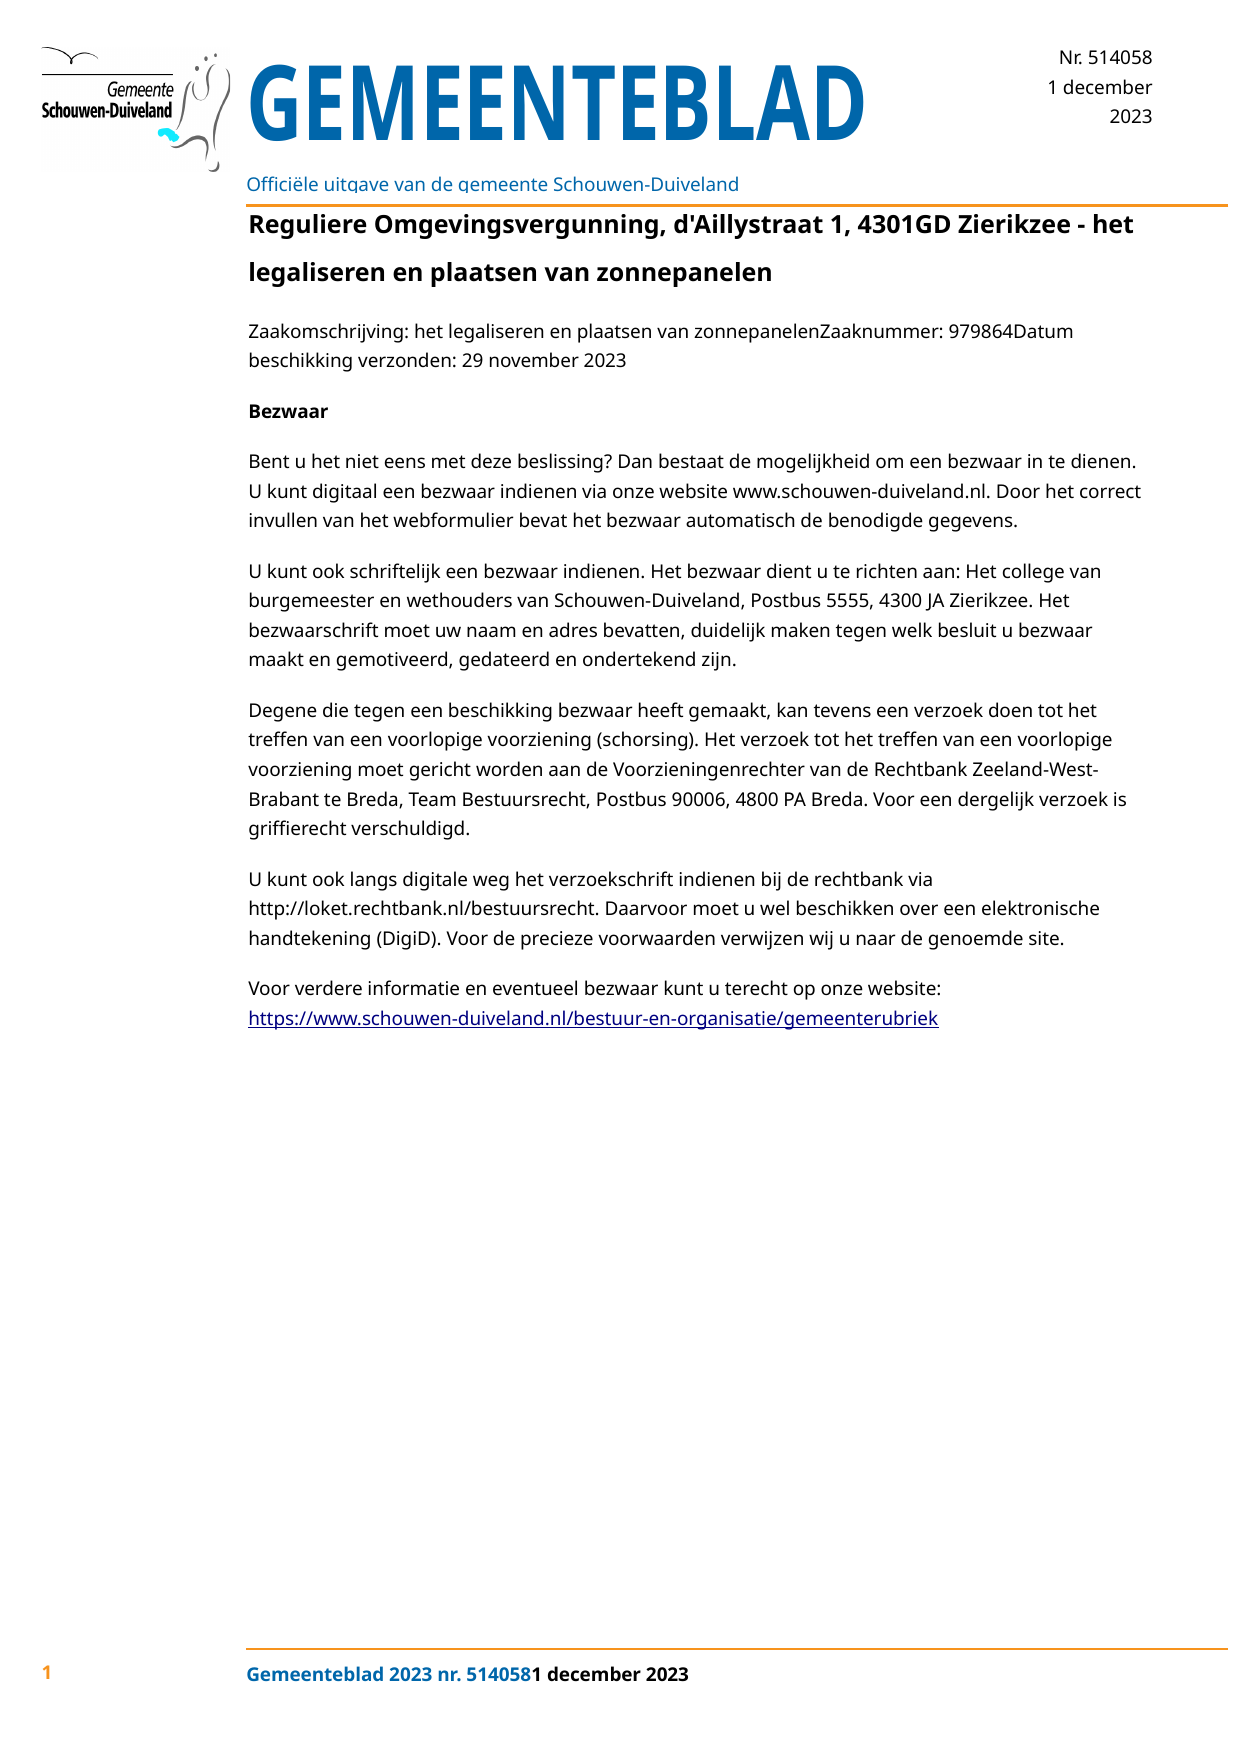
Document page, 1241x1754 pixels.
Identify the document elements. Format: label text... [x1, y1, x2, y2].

text Voor verdere informatie en eventueel bezwaar kunt u terecht op onze website: https://www.schouwen-duiveland.nl/bestuur-en-organisatie/gemeenterubriek [248, 975, 1152, 1031]
text Zaakomschrijving: het legaliseren en plaatsen van zonnepanelenZaaknummer: 979864Datum beschikking verzonden: 29 november 2023 [248, 318, 1152, 373]
text Bent u het niet eens met deze beslissing? Dan bestaat de mogelijkheid om een bezwaar in te dienen. U kunt digitaal een bezwaar indienen via onze website www.schouwen-duiveland.nl. Door het correct invullen van het webformulier bevat het bezwaar automatisch de benodigde gegevens. [248, 448, 1152, 533]
text U kunt ook schriftelijk een bezwaar indienen. Het bezwaar dient u te richten aan: Het college van burgemeester en wethouders van Schouwen-Duiveland, Postbus 5555, 4300 JA Zierikzee. Het bezwaarschrift moet uw naam en adres bevatten, duidelijk maken tegen welk besluit u bezwaar maakt en gemotiveerd, gedateerd en ondertekend zijn. [248, 558, 1152, 672]
text Reguliere Omgevingsvergunning, d'Aillystraat 1, 4301GD Zierikzee - het legaliseren en plaatsen van zonnepanelen [248, 207, 1152, 288]
text Degene die tegen een beschikking bezwaar heeft gemaakt, kan tevens een verzoek doen tot het treffen van een voorlopige voorziening (schorsing). Het verzoek tot het treffen van een voorlopige voorziening moet gericht worden aan de Voorzieningenrechter van de Rechtbank Zeeland-West-Brabant te Breda, Team Bestuursrecht, Postbus 90006, 4800 PA Breda. Voor een dergelijk verzoek is griffierecht verschuldigd. [248, 697, 1152, 841]
text Bezwaar [248, 398, 1152, 424]
picture [41, 47, 231, 172]
text U kunt ook langs digitale weg het verzoekschrift indienen bij de rechtbank via http://loket.rechtbank.nl/bestuursrecht. Daarvoor moet u wel beschikken over een elektronische handtekening (DigiD). Voor de precieze voorwaarden verwijzen wij u naar de genoemde site. [248, 866, 1152, 951]
